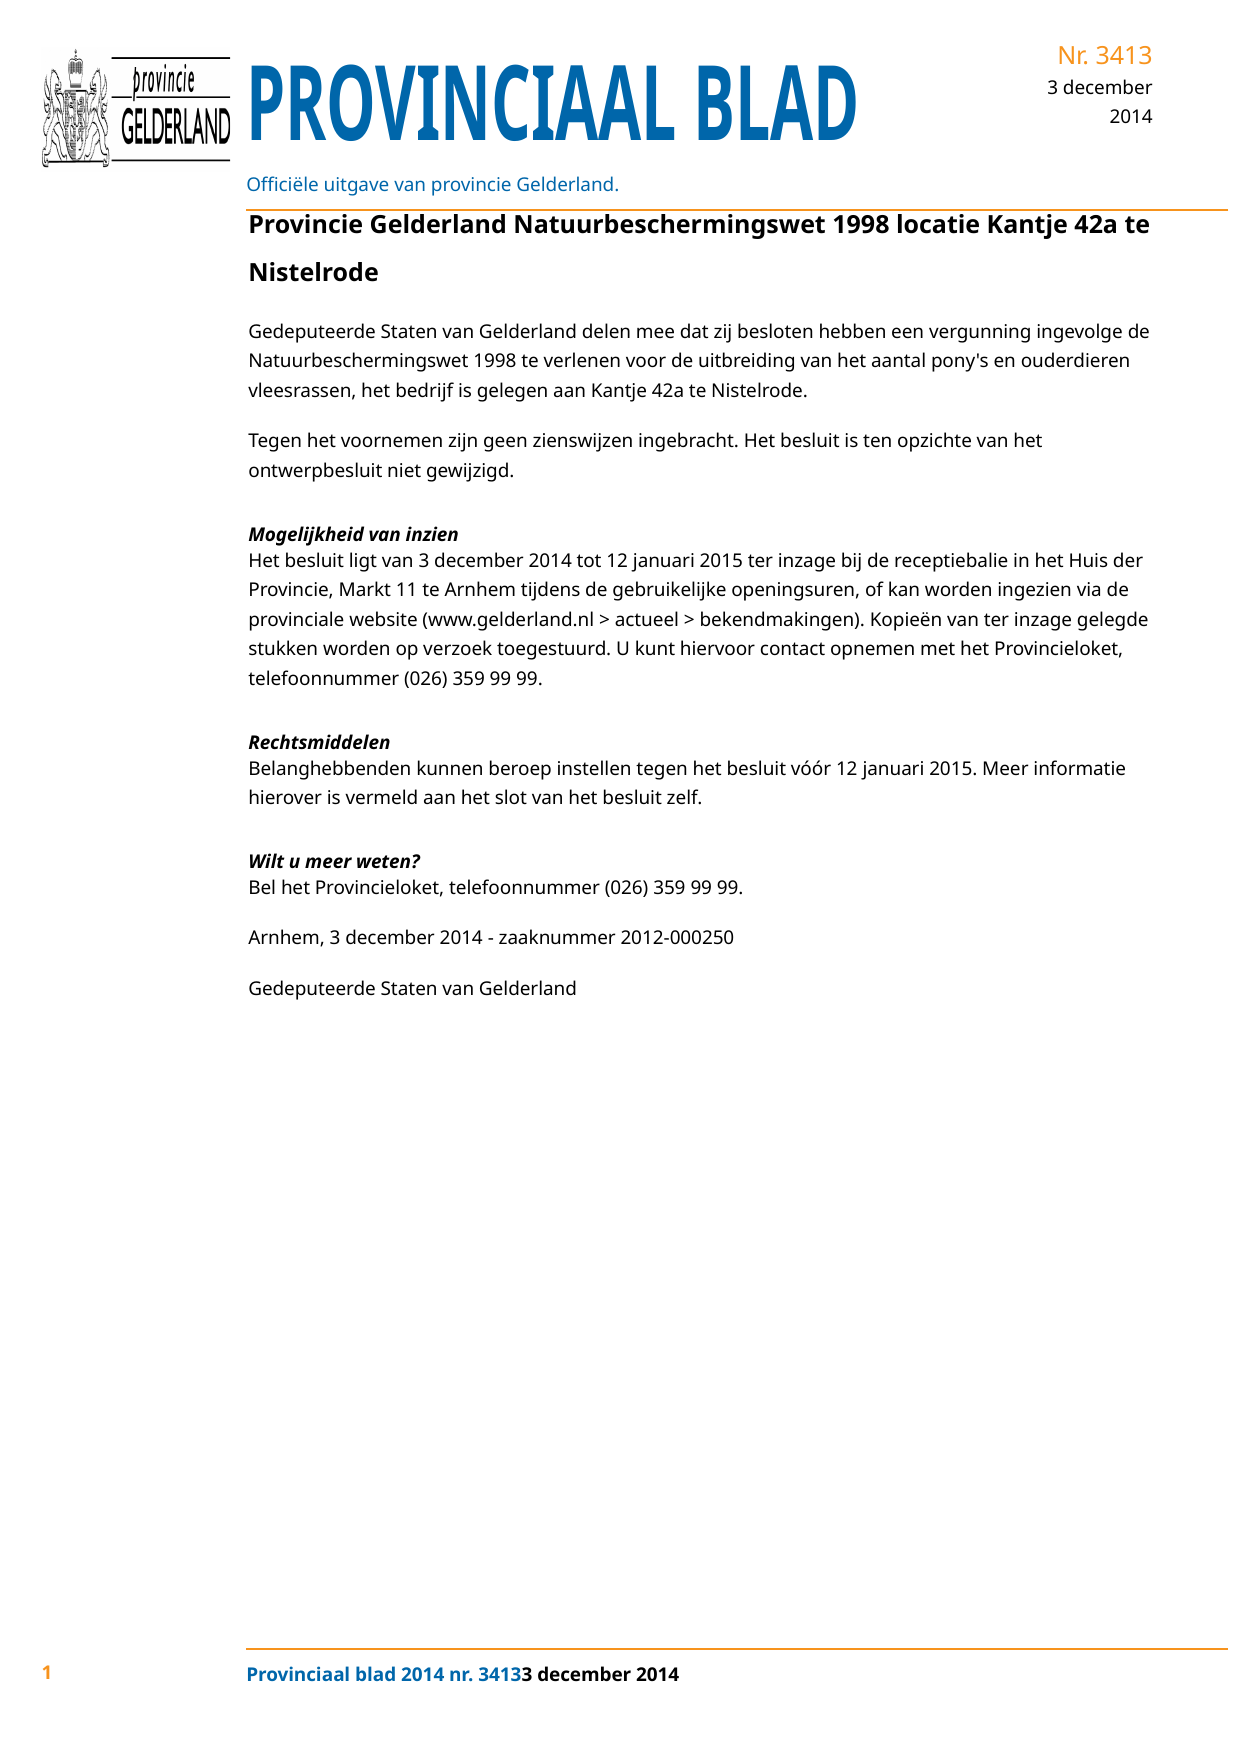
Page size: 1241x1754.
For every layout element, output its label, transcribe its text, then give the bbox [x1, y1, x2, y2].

text Provincie Gelderland Natuurbeschermingswet 1998 locatie Kantje 42a te Nistelrode [248, 211, 1152, 288]
text Het besluit ligt van 3 december 2014 tot 12 januari 2015 ter inzage bij de receptiebalie in het Huis der Provincie, Markt 11 te Arnhem tijdens de gebruikelijke openingsuren, of kan worden ingezien via de provinciale website (www.gelderland.nl > actueel > bekendmakingen). Kopieën van ter inzage gelegde stukken worden op verzoek toegestuurd. U kunt hiervoor contact opnemen met het Provincieloket, telefoonnummer (026) 359 99 99. [248, 547, 1152, 691]
text Arnhem, 3 december 2014 - zaaknummer 2012-000250 [248, 924, 1152, 950]
text Bel het Provincieloket, telefoonnummer (026) 359 99 99. [248, 874, 1152, 900]
text Gedeputeerde Staten van Gelderland [248, 975, 1152, 1001]
text Gedeputeerde Staten van Gelderland delen mee dat zij besloten hebben een vergunning ingevolge de Natuurbeschermingswet 1998 te verlenen voor de uitbreiding van het aantal pony's en ouderdieren vleesrassen, het bedrijf is gelegen aan Kantje 42a te Nistelrode. [248, 318, 1152, 403]
text Mogelijkheid van inzien [248, 521, 1152, 547]
picture [41, 47, 231, 172]
text Wilt u meer weten? [248, 848, 1152, 874]
text Belanghebbenden kunnen beroep instellen tegen het besluit vóór 12 januari 2015. Meer informatie hierover is vermeld aan het slot van het besluit zelf. [248, 755, 1152, 810]
text Tegen het voornemen zijn geen zienswijzen ingebracht. Het besluit is ten opzichte van het ontwerpbesluit niet gewijzigd. [248, 427, 1152, 483]
text Rechtsmiddelen [248, 729, 1152, 755]
